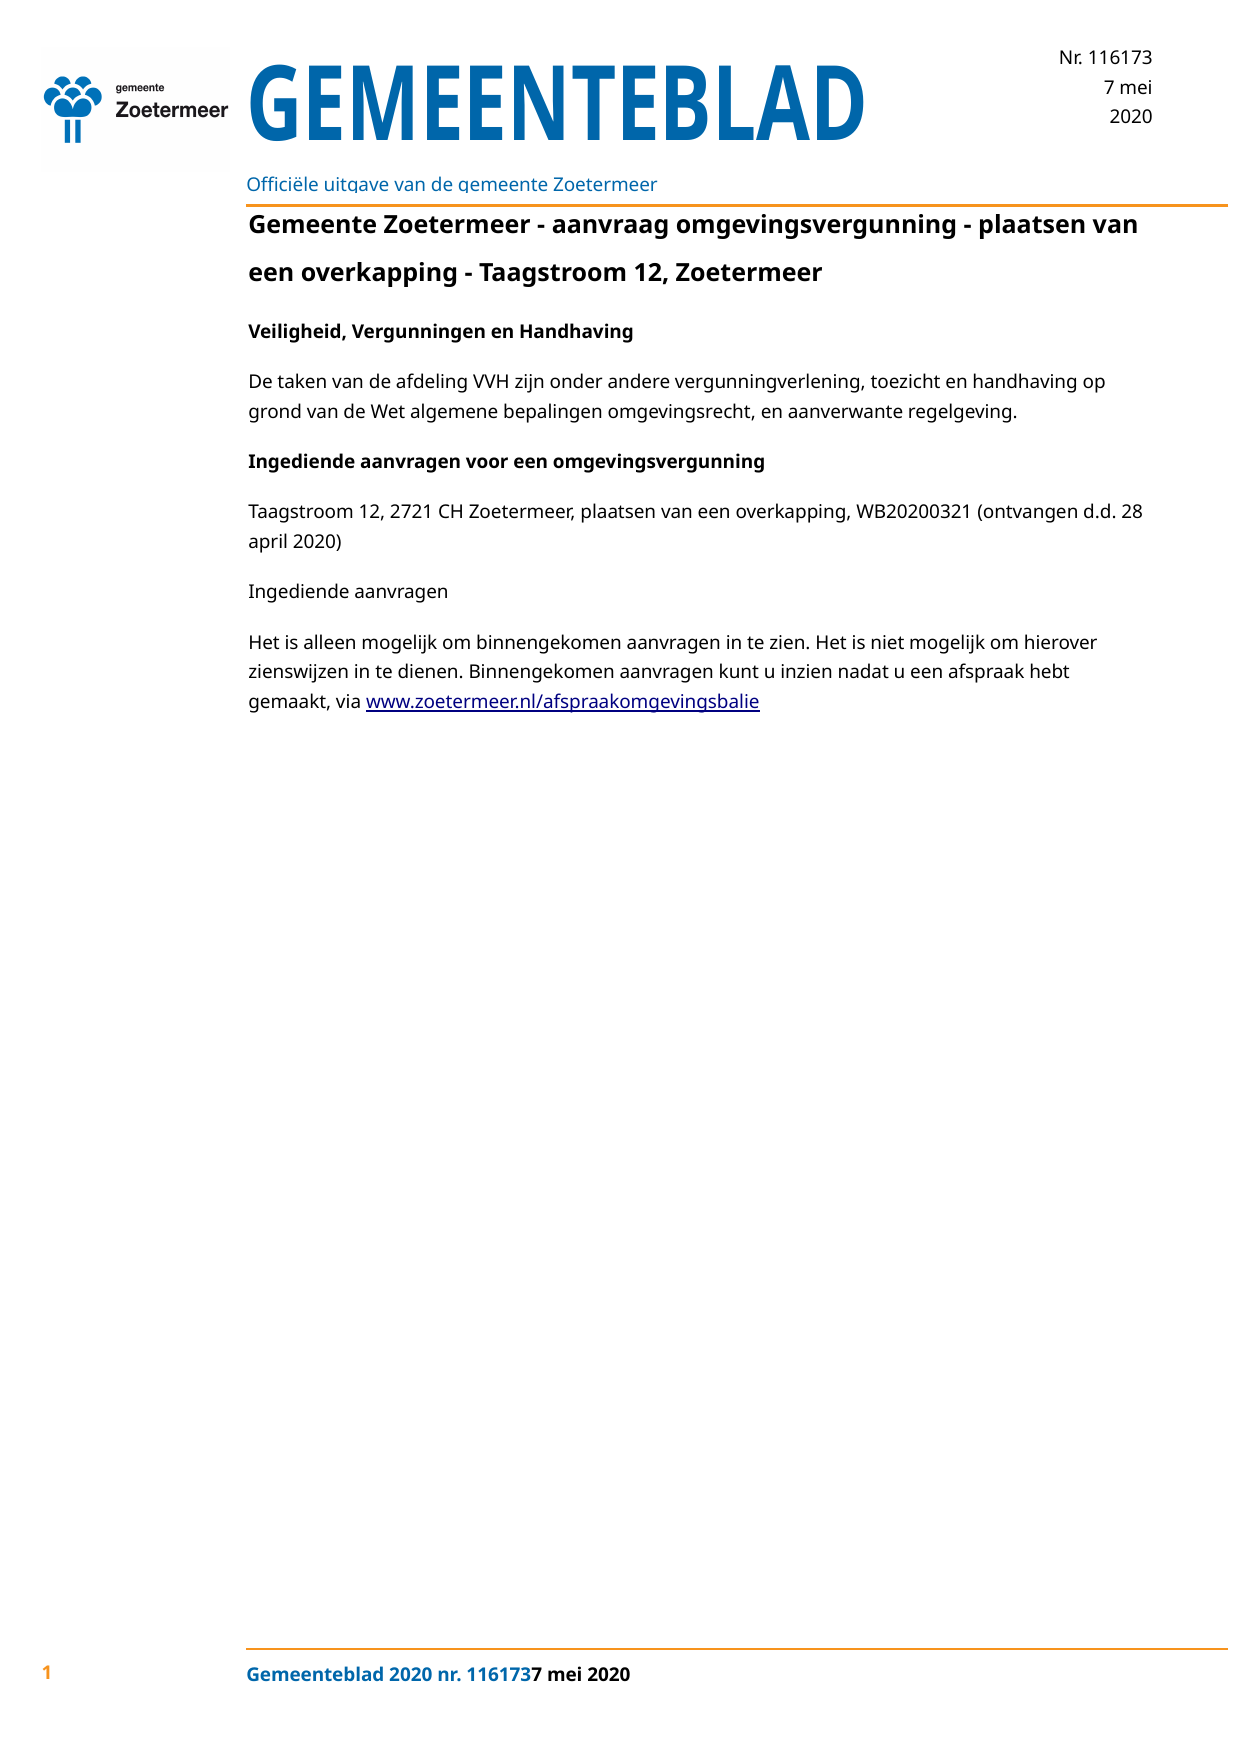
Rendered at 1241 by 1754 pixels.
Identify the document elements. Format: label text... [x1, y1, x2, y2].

text De taken van de afdeling VVH zijn onder andere vergunningverlening, toezicht en handhaving op grond van de Wet algemene bepalingen omgevingsrecht, en aanverwante regelgeving. [248, 368, 1152, 424]
text Ingediende aanvragen voor een omgevingsvergunning [248, 448, 1152, 474]
picture [41, 47, 231, 172]
text Veiligheid, Vergunningen en Handhaving [248, 318, 1152, 344]
text Ingediende aanvragen [248, 579, 1152, 604]
text Het is alleen mogelijk om binnengekomen aanvragen in te zien. Het is niet mogelijk om hierover zienswijzen in te dienen. Binnengekomen aanvragen kunt u inzien nadat u een afspraak hebt gemaakt, via www.zoetermeer.nl/afspraakomgevingsbalie [248, 629, 1152, 714]
text Taagstroom 12, 2721 CH Zoetermeer, plaatsen van een overkapping, WB20200321 (ontvangen d.d. 28 april 2020) [248, 499, 1152, 554]
text Gemeente Zoetermeer - aanvraag omgevingsvergunning - plaatsen van een overkapping - Taagstroom 12, Zoetermeer [248, 207, 1152, 288]
